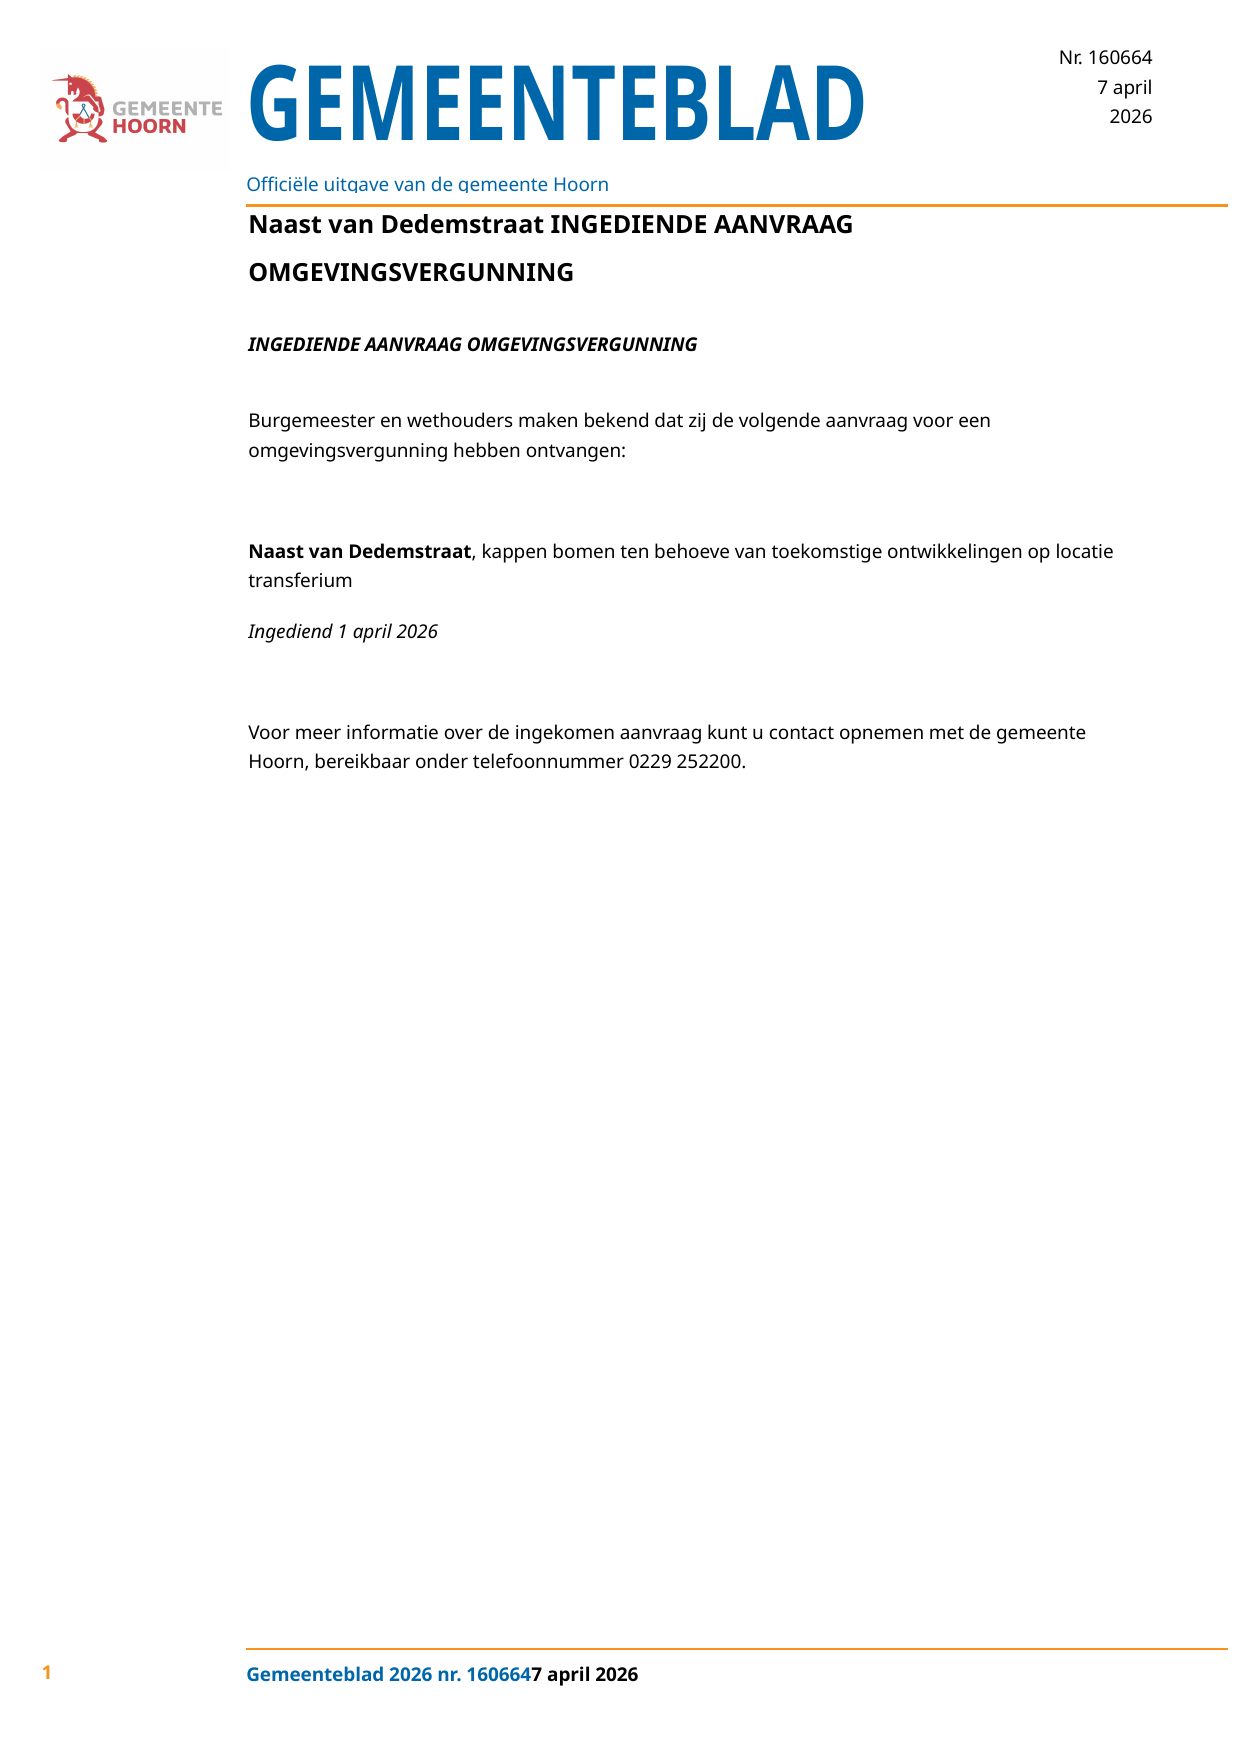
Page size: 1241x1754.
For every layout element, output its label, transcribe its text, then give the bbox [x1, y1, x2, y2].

text INGEDIENDE AANVRAAG OMGEVINGSVERGUNNING [248, 331, 1152, 357]
text Voor meer informatie over de ingekomen aanvraag kunt u contact opnemen met de gemeente Hoorn, bereikbaar onder telefoonnummer 0229 252200. [248, 719, 1152, 774]
text Naast van Dedemstraat INGEDIENDE AANVRAAG OMGEVINGSVERGUNNING [248, 207, 1152, 288]
text Ingediend 1 april 2026 [248, 618, 1152, 644]
text Burgemeester en wethouders maken bekend dat zij de volgende aanvraag voor een omgevingsvergunning hebben ontvangen: [248, 408, 1152, 463]
picture [41, 47, 231, 172]
text Naast van Dedemstraat, kappen bomen ten behoeve van toekomstige ontwikkelingen op locatie transferium [248, 538, 1152, 593]
